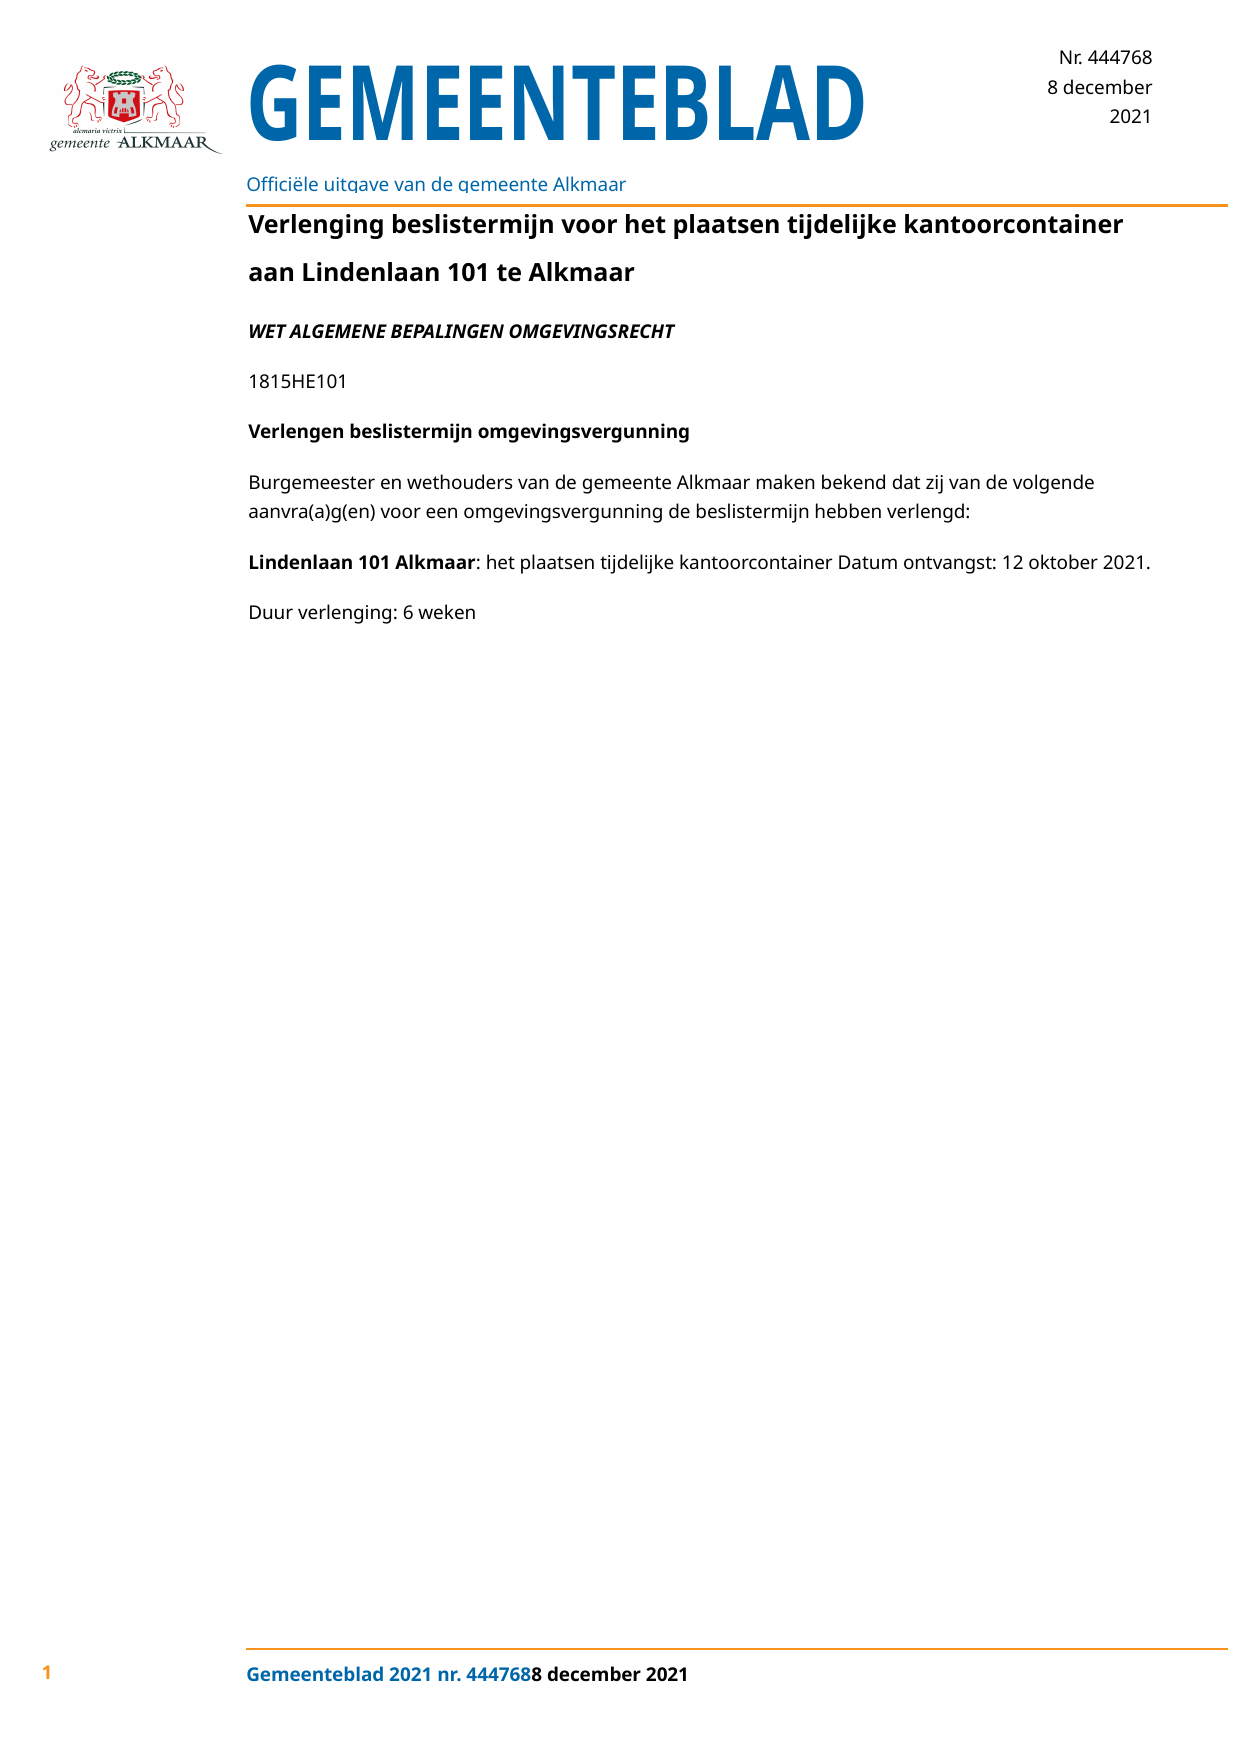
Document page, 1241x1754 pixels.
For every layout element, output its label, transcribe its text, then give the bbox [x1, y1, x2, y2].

picture [41, 47, 231, 172]
text WET ALGEMENE BEPALINGEN OMGEVINGSRECHT [248, 318, 1152, 344]
text Burgemeester en wethouders van de gemeente Alkmaar maken bekend dat zij van de volgende aanvra(a)g(en) voor een omgevingsvergunning de beslistermijn hebben verlengd: [248, 469, 1152, 524]
text Lindenlaan 101 Alkmaar: het plaatsen tijdelijke kantoorcontainer Datum ontvangst: 12 oktober 2021. [248, 549, 1152, 575]
text Verlengen beslistermijn omgevingsvergunning [248, 419, 1152, 444]
text 1815HE101 [248, 368, 1152, 394]
text Duur verlenging: 6 weken [248, 599, 1152, 625]
text Verlenging beslistermijn voor het plaatsen tijdelijke kantoorcontainer aan Lindenlaan 101 te Alkmaar [248, 207, 1152, 288]
